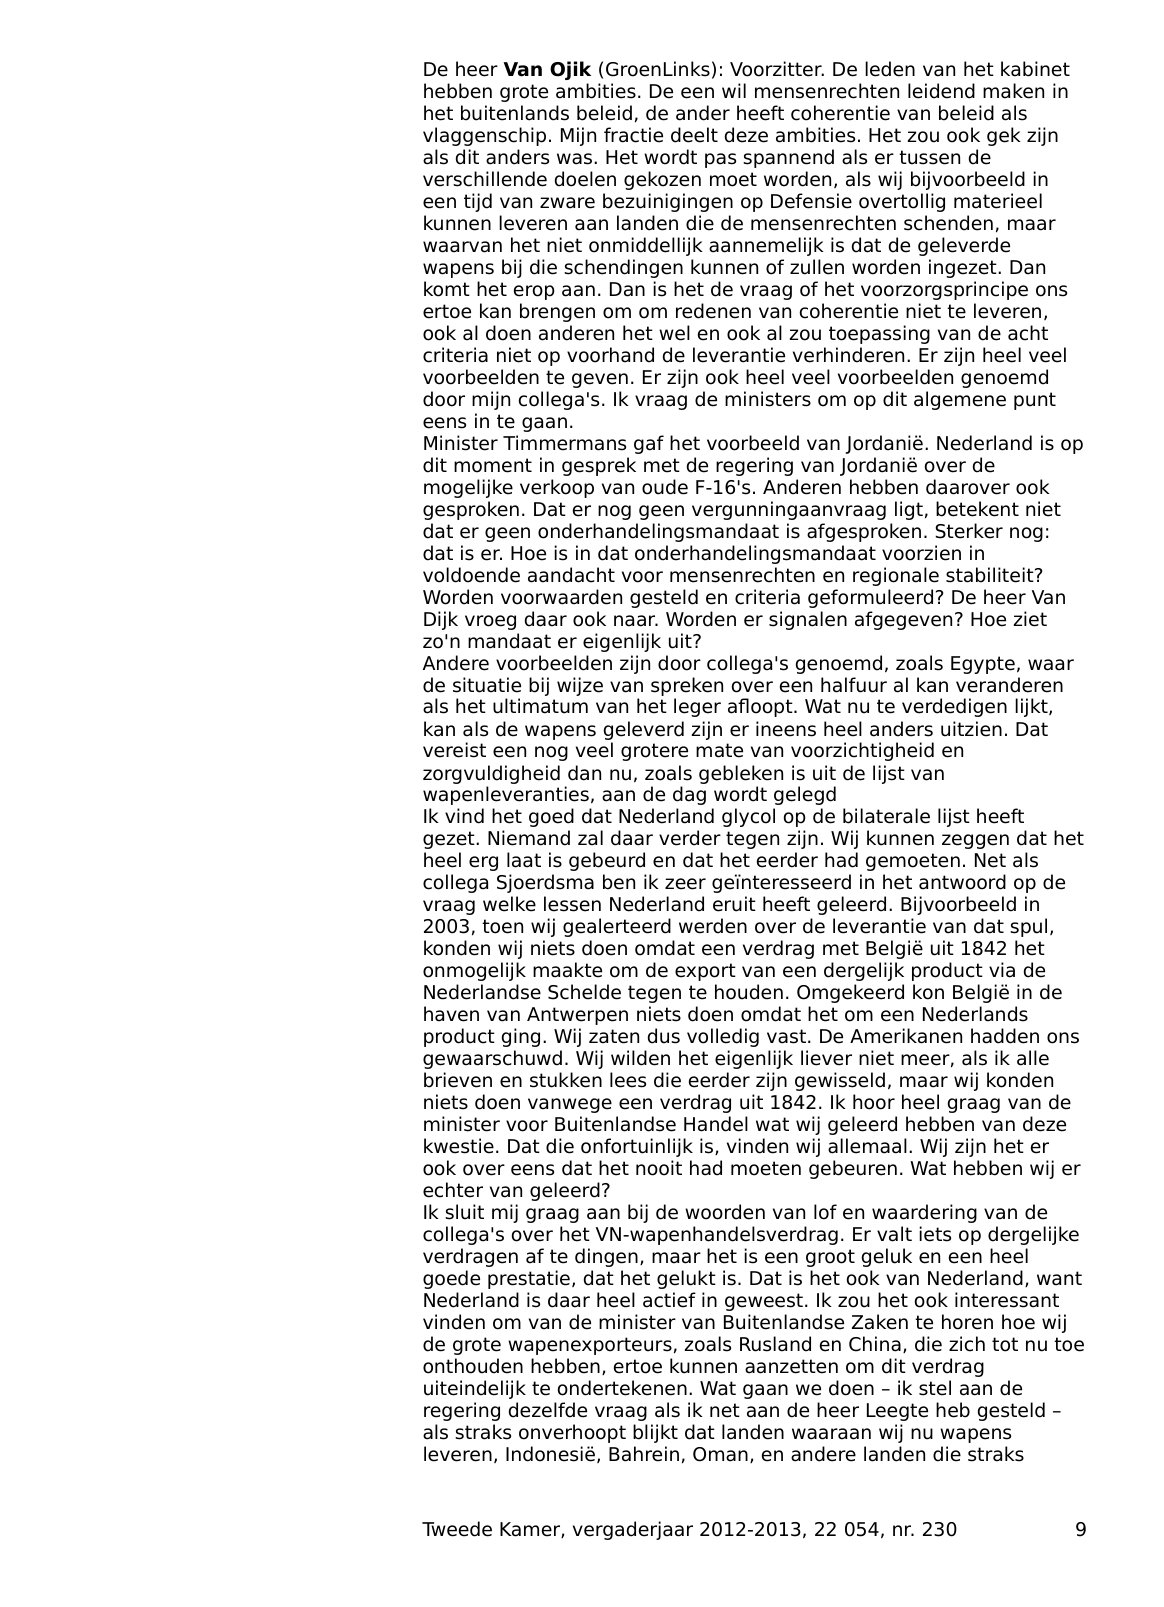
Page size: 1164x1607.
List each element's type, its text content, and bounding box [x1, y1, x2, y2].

text Minister Timmermans gaf het voorbeeld van Jordanië. Nederland is op dit moment in gesprek met de regering van Jordanië over de mogelijke verkoop van oude F-16's. Anderen hebben daarover ook gesproken. Dat er nog geen vergunningaanvraag ligt, betekent niet dat er geen onderhandelingsmandaat is afgesproken. Sterker nog: dat is er. Hoe is in dat onderhandelingsmandaat voorzien in voldoende aandacht voor mensenrechten en regionale stabiliteit? Worden voorwaarden gesteld en criteria geformuleerd? De heer Van Dijk vroeg daar ook naar. Worden er signalen afgegeven? Hoe ziet zo'n mandaat er eigenlijk uit? [422, 433, 1087, 652]
text De heer Van Ojik (GroenLinks): Voorzitter. De leden van het kabinet hebben grote ambities. De een wil mensenrechten leidend maken in het buitenlands beleid, de ander heeft coherentie van beleid als vlaggenschip. Mijn fractie deelt deze ambities. Het zou ook gek zijn als dit anders was. Het wordt pas spannend als er tussen de verschillende doelen gekozen moet worden, als wij bijvoorbeeld in een tijd van zware bezuinigingen op Defensie overtollig materieel kunnen leveren aan landen die de mensenrechten schenden, maar waarvan het niet onmiddellijk aannemelijk is dat de geleverde wapens bij die schendingen kunnen of zullen worden ingezet. Dan komt het erop aan. Dan is het de vraag of het voorzorgsprincipe ons ertoe kan brengen om om redenen van coherentie niet te leveren, ook al doen anderen het wel en ook al zou toepassing van de acht criteria niet op voorhand de leverantie verhinderen. Er zijn heel veel voorbeelden te geven. Er zijn ook heel veel voorbeelden genoemd door mijn collega's. Ik vraag de ministers om op dit algemene punt eens in te gaan. [422, 59, 1087, 433]
text Ik vind het goed dat Nederland glycol op de bilaterale lijst heeft gezet. Niemand zal daar verder tegen zijn. Wij kunnen zeggen dat het heel erg laat is gebeurd en dat het eerder had gemoeten. Net als collega Sjoerdsma ben ik zeer geïnteresseerd in het antwoord op de vraag welke lessen Nederland eruit heeft geleerd. Bijvoorbeeld in 2003, toen wij gealerteerd werden over de leverantie van dat spul, konden wij niets doen omdat een verdrag met België uit 1842 het onmogelijk maakte om de export van een dergelijk product via de Nederlandse Schelde tegen te houden. Omgekeerd kon België in de haven van Antwerpen niets doen omdat het om een Nederlands product ging. Wij zaten dus volledig vast. De Amerikanen hadden ons gewaarschuwd. Wij wilden het eigenlijk liever niet meer, als ik alle brieven en stukken lees die eerder zijn gewisseld, maar wij konden niets doen vanwege een verdrag uit 1842. Ik hoor heel graag van de minister voor Buitenlandse Handel wat wij geleerd hebben van deze kwestie. Dat die onfortuinlijk is, vinden wij allemaal. Wij zijn het er ook over eens dat het nooit had moeten gebeuren. Wat hebben wij er echter van geleerd? [422, 806, 1087, 1202]
text Ik sluit mij graag aan bij de woorden van lof en waardering van de collega's over het VN-wapenhandelsverdrag. Er valt iets op dergelijke verdragen af te dingen, maar het is een groot geluk en een heel goede prestatie, dat het gelukt is. Dat is het ook van Nederland, want Nederland is daar heel actief in geweest. Ik zou het ook interessant vinden om van de minister van Buitenlandse Zaken te horen hoe wij de grote wapenexporteurs, zoals Rusland en China, die zich tot nu toe onthouden hebben, ertoe kunnen aanzetten om dit verdrag uiteindelijk te ondertekenen. Wat gaan we doen – ik stel aan de regering dezelfde vraag als ik net aan de heer Leegte heb gesteld – als straks onverhoopt blijkt dat landen waaraan wij nu wapens leveren, Indonesië, Bahrein, Oman, en andere landen die straks [422, 1202, 1087, 1466]
text Andere voorbeelden zijn door collega's genoemd, zoals Egypte, waar de situatie bij wijze van spreken over een halfuur al kan veranderen als het ultimatum van het leger afloopt. Wat nu te verdedigen lijkt, kan als de wapens geleverd zijn er ineens heel anders uitzien. Dat vereist een nog veel grotere mate van voorzichtigheid en zorgvuldigheid dan nu, zoals gebleken is uit de lijst van wapenleveranties, aan de dag wordt gelegd [422, 652, 1087, 806]
